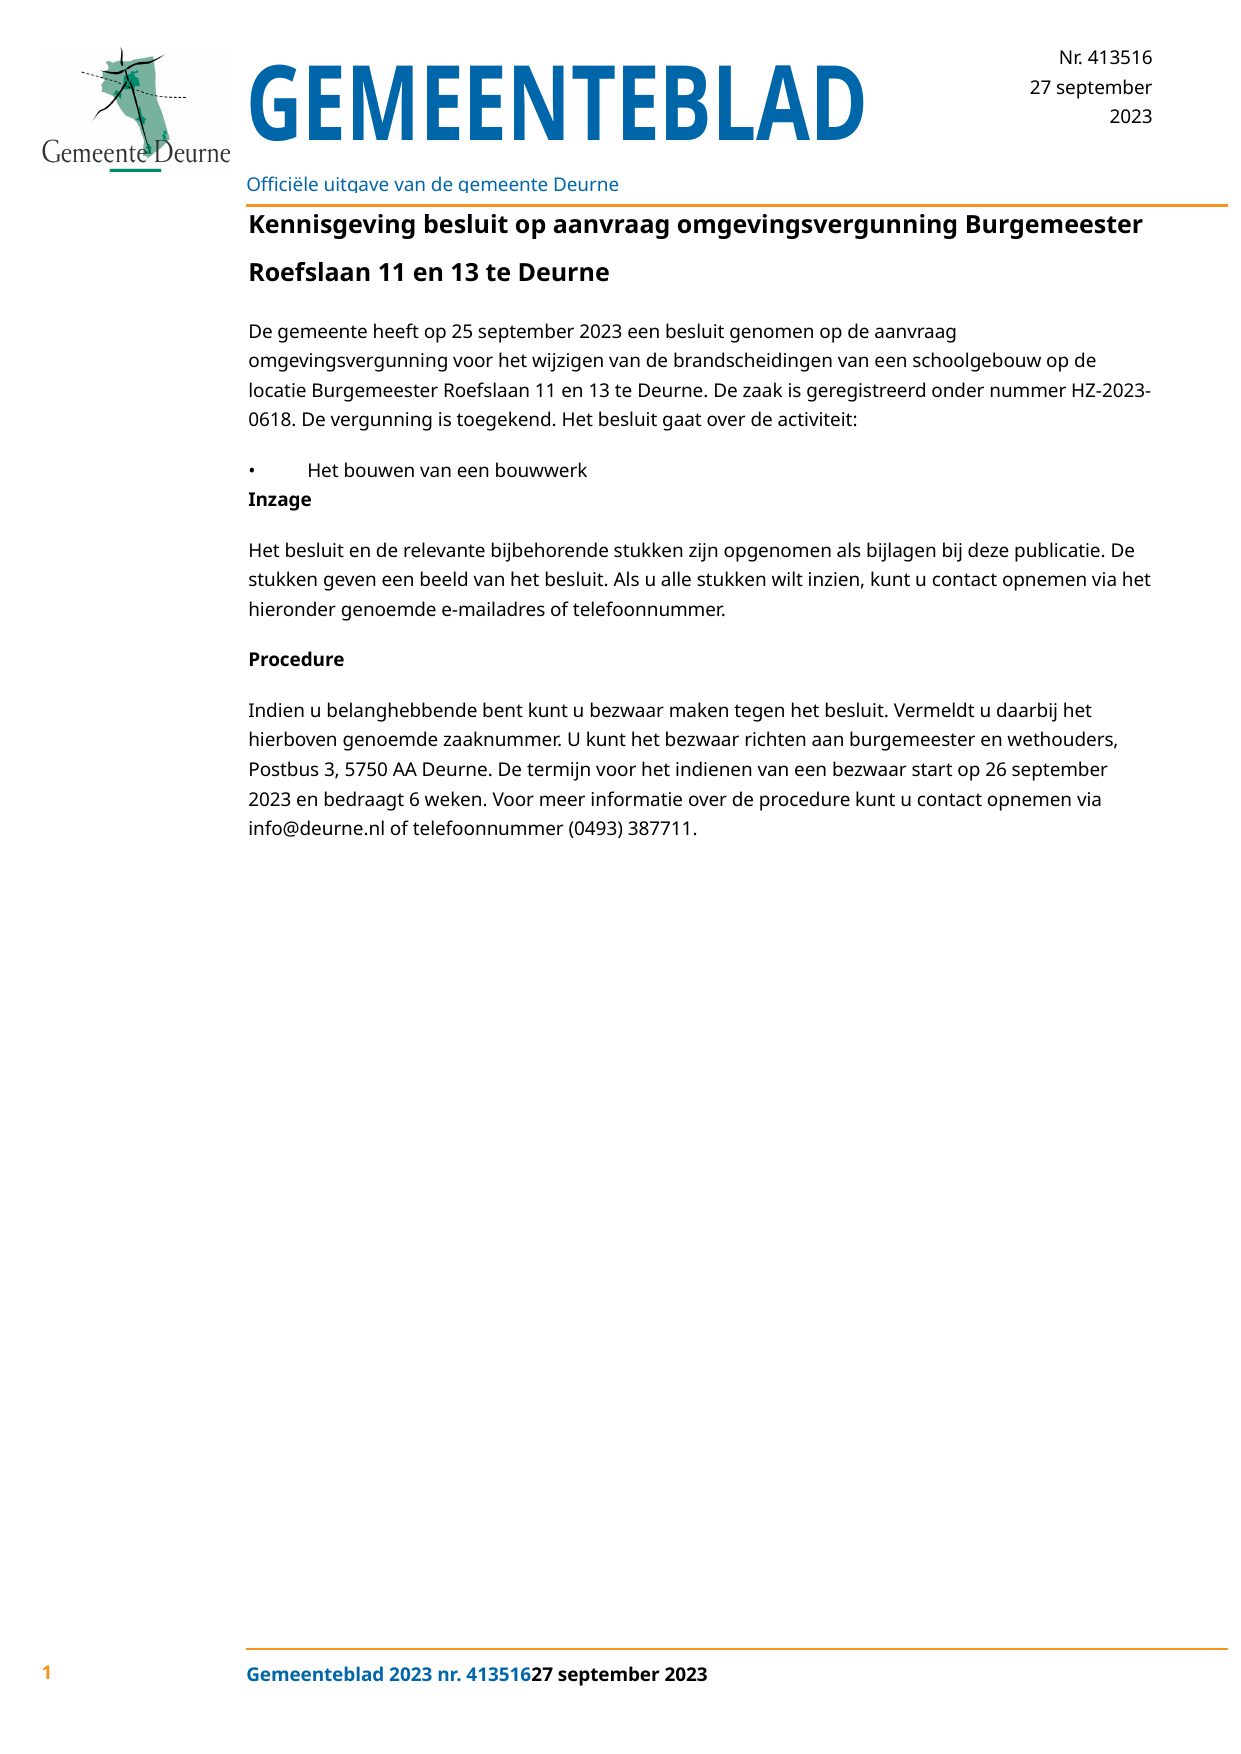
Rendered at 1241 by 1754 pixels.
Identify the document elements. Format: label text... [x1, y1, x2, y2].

list Het bouwen van een bouwwerk [248, 457, 1152, 483]
text De gemeente heeft op 25 september 2023 een besluit genomen op de aanvraag omgevingsvergunning voor het wijzigen van de brandscheidingen van een schoolgebouw op de locatie Burgemeester Roefslaan 11 en 13 te Deurne. De zaak is geregistreerd onder nummer HZ-2023-0618. De vergunning is toegekend. Het besluit gaat over de activiteit: [248, 318, 1152, 432]
text Indien u belanghebbende bent kunt u bezwaar maken tegen het besluit. Vermeldt u daarbij het hierboven genoemde zaaknummer. U kunt het bezwaar richten aan burgemeester en wethouders, Postbus 3, 5750 AA Deurne. De termijn voor het indienen van een bezwaar start op 26 september 2023 en bedraagt 6 weken. Voor meer informatie over de procedure kunt u contact opnemen via info@deurne.nl of telefoonnummer (0493) 387711. [248, 697, 1152, 841]
text Het besluit en de relevante bijbehorende stukken zijn opgenomen als bijlagen bij deze publicatie. De stukken geven een beeld van het besluit. Als u alle stukken wilt inzien, kunt u contact opnemen via het hieronder genoemde e-mailadres of telefoonnummer. [248, 537, 1152, 622]
text Kennisgeving besluit op aanvraag omgevingsvergunning Burgemeester Roefslaan 11 en 13 te Deurne [248, 207, 1152, 288]
text Procedure [248, 647, 1152, 672]
picture [41, 47, 231, 172]
text Inzage [248, 487, 1152, 512]
